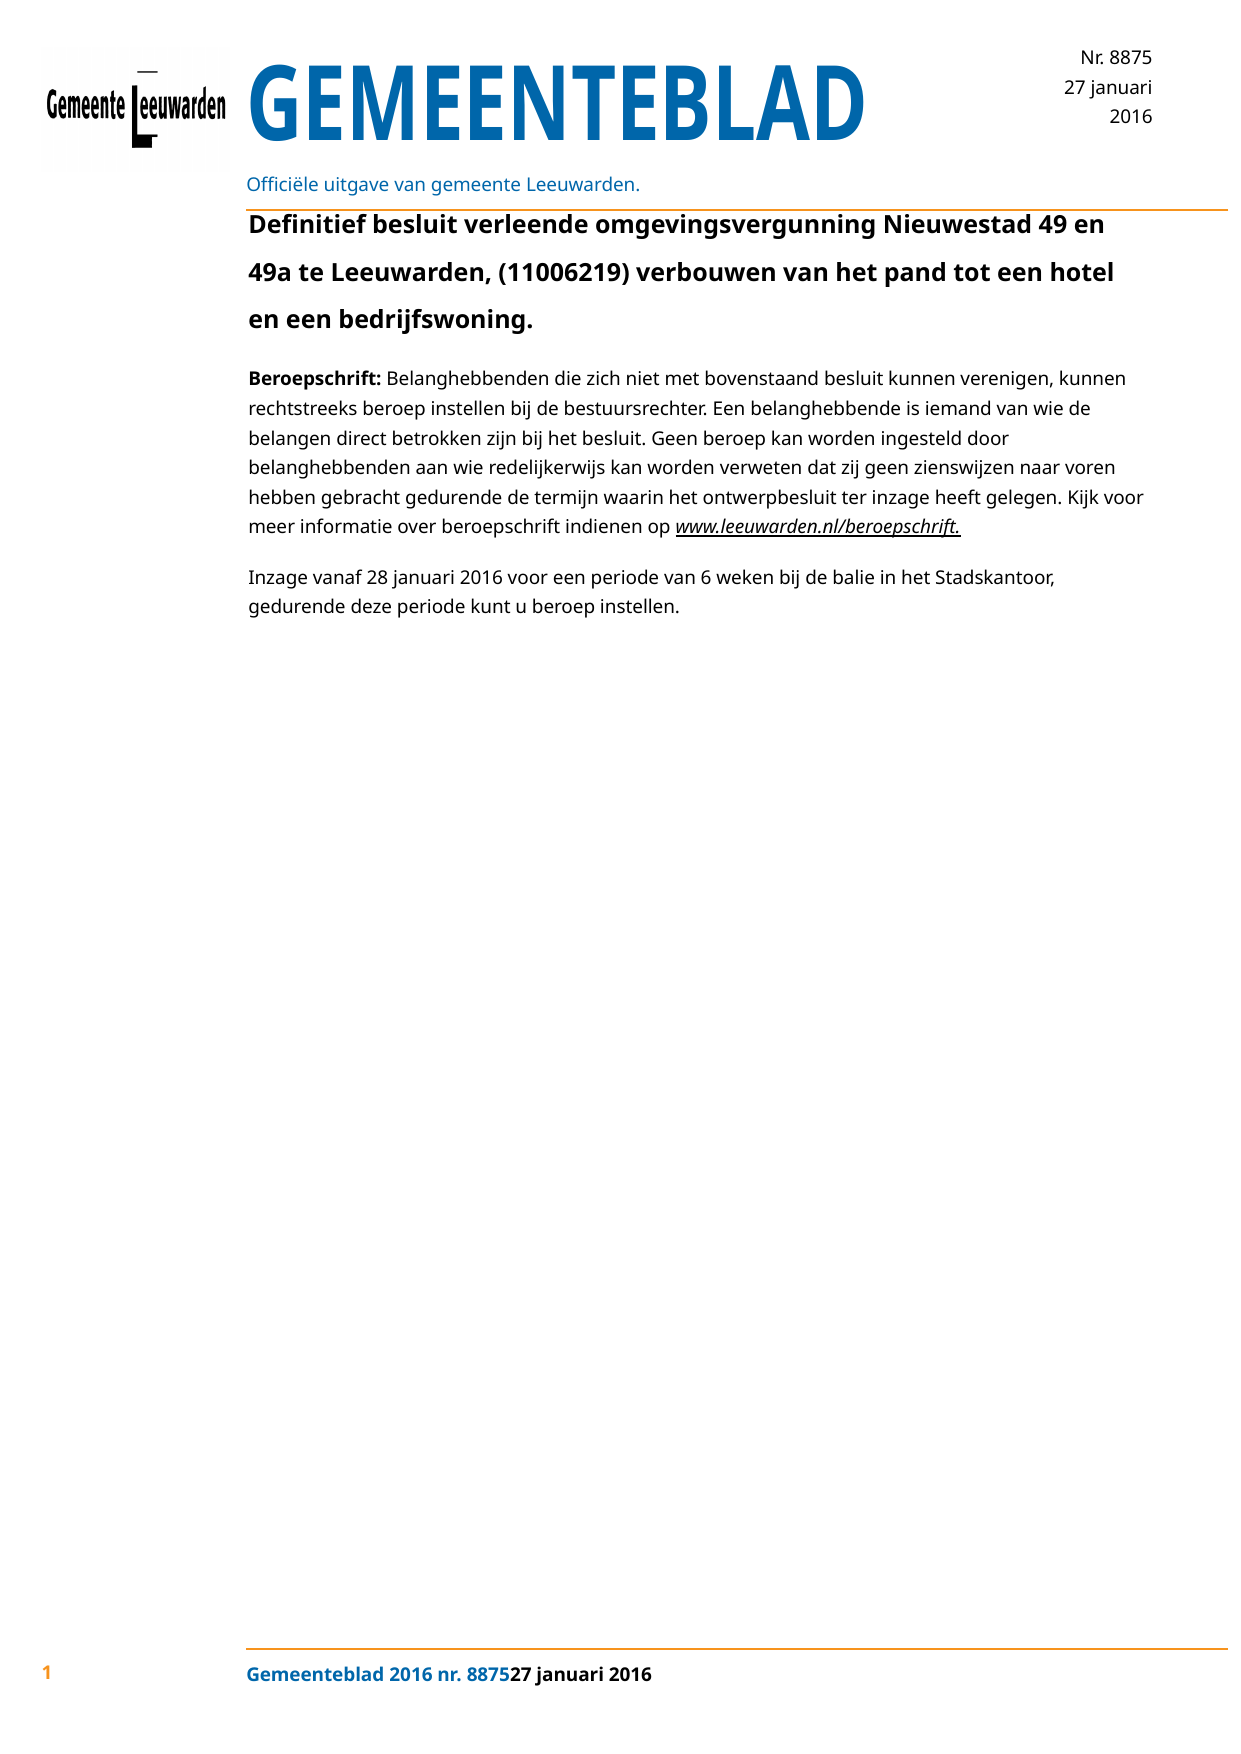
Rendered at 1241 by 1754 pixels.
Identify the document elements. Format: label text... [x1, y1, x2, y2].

text Inzage vanaf 28 januari 2016 voor een periode van 6 weken bij de balie in het Stadskantoor, gedurende deze periode kunt u beroep instellen. [248, 564, 1152, 619]
text Beroepschrift: Belanghebbenden die zich niet met bovenstaand besluit kunnen verenigen, kunnen rechtstreeks beroep instellen bij de bestuursrechter. Een belanghebbende is iemand van wie de belangen direct betrokken zijn bij het besluit. Geen beroep kan worden ingesteld door belanghebbenden aan wie redelijkerwijs kan worden verweten dat zij geen zienswijzen naar voren hebben gebracht gedurende de termijn waarin het ontwerpbesluit ter inzage heeft gelegen. Kijk voor meer informatie over beroepschrift indienen op www.leeuwarden.nl/beroepschrift. [248, 366, 1152, 539]
picture [41, 47, 231, 172]
text Definitief besluit verleende omgevingsvergunning Nieuwestad 49 en 49a te Leeuwarden, (11006219) verbouwen van het pand tot een hotel en een bedrijfswoning. [248, 211, 1152, 336]
